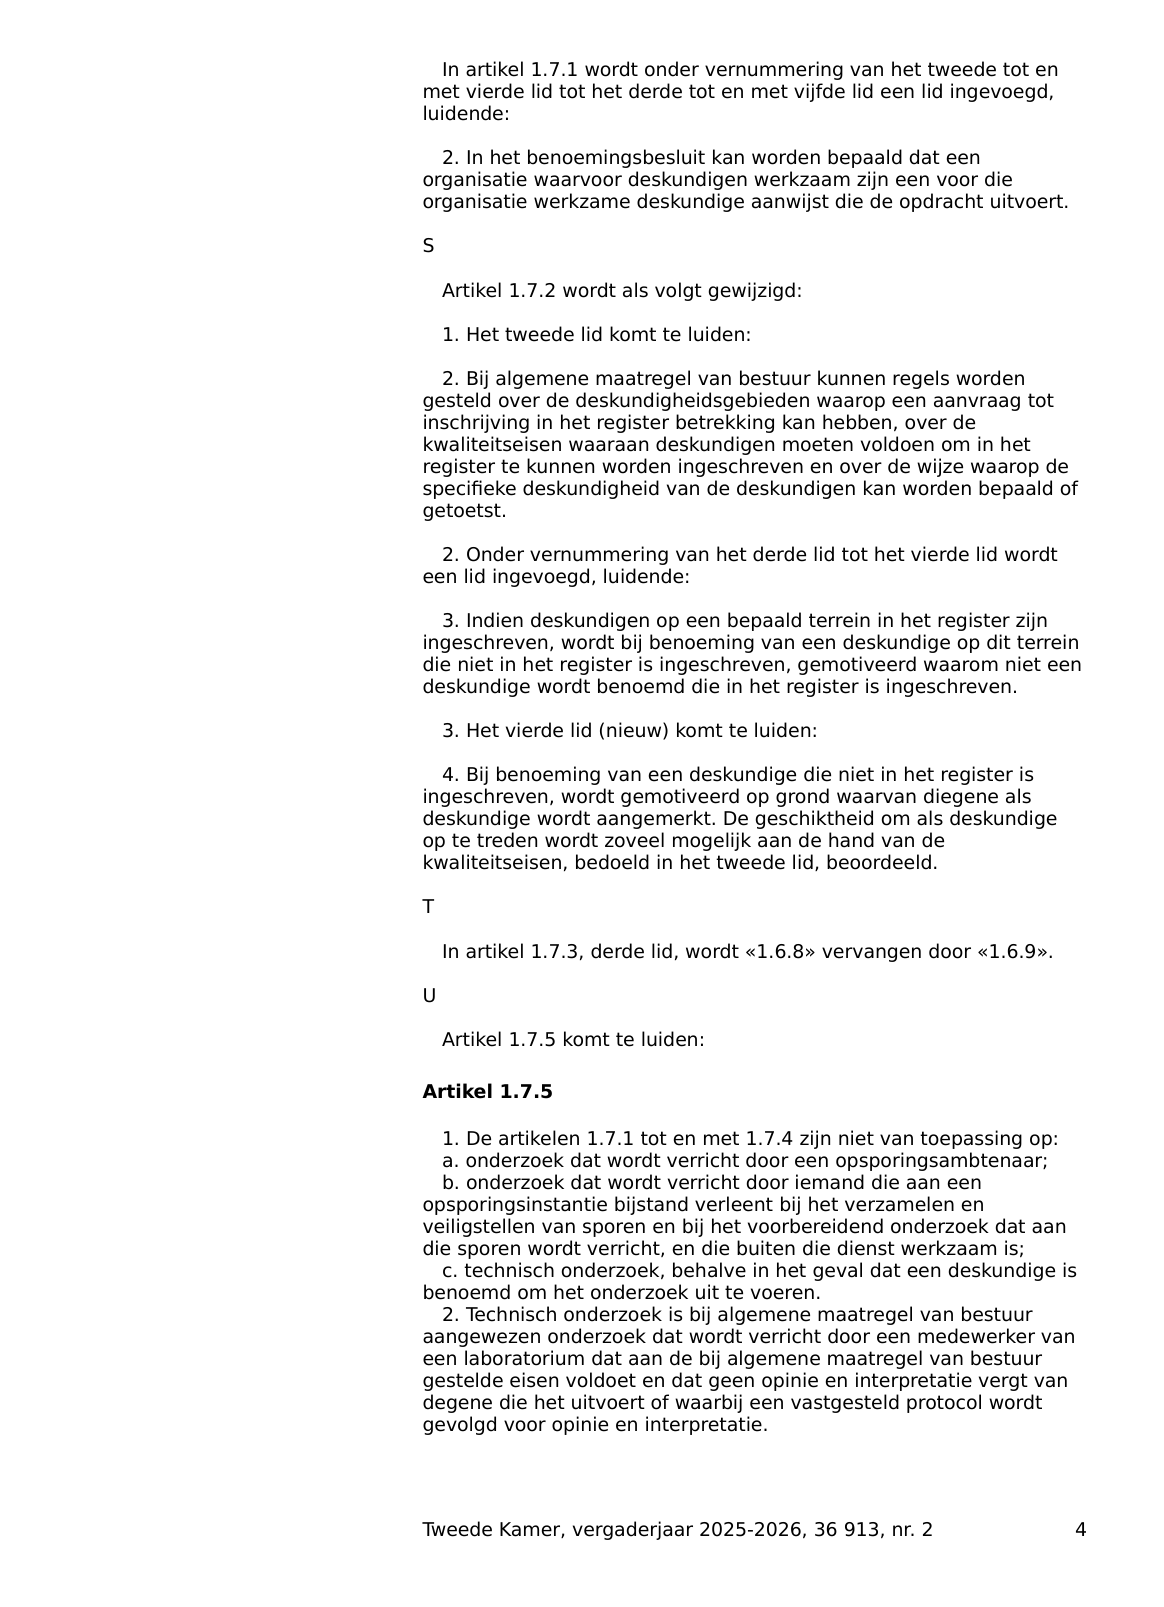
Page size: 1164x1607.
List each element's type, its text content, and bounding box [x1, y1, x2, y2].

text Artikel 1.7.2 wordt als volgt gewijzigd: [422, 279, 1087, 301]
text Artikel 1.7.5 komt te luiden: [422, 1029, 1087, 1051]
text In artikel 1.7.1 wordt onder vernummering van het tweede tot en met vierde lid tot het derde tot en met vijfde lid een lid ingevoegd, luidende: [422, 59, 1087, 125]
text S [422, 235, 1087, 257]
text In artikel 1.7.3, derde lid, wordt «1.6.8» vervangen door «1.6.9». [422, 941, 1087, 962]
text U [422, 985, 1087, 1007]
text 4. Bij benoeming van een deskundige die niet in het register is ingeschreven, wordt gemotiveerd op grond waarvan diegene als deskundige wordt aangemerkt. De geschiktheid om als deskundige op te treden wordt zoveel mogelijk aan de hand van de kwaliteitseisen, bedoeld in het tweede lid, beoordeeld. [422, 764, 1087, 874]
text c. technisch onderzoek, behalve in het geval dat een deskundige is benoemd om het onderzoek uit te voeren. [422, 1260, 1087, 1304]
subtitle Artikel 1.7.5 [422, 1081, 1087, 1103]
text 1. Het tweede lid komt te luiden: [422, 324, 1087, 346]
text b. onderzoek dat wordt verricht door iemand die aan een opsporingsinstantie bijstand verleent bij het verzamelen en veiligstellen van sporen en bij het voorbereidend onderzoek dat aan die sporen wordt verricht, en die buiten die dienst werkzaam is; [422, 1172, 1087, 1260]
text 3. Indien deskundigen op een bepaald terrein in het register zijn ingeschreven, wordt bij benoeming van een deskundige op dit terrein die niet in het register is ingeschreven, gemotiveerd waarom niet een deskundige wordt benoemd die in het register is ingeschreven. [422, 610, 1087, 698]
text a. onderzoek dat wordt verricht door een opsporingsambtenaar; [422, 1150, 1087, 1172]
text 1. De artikelen 1.7.1 tot en met 1.7.4 zijn niet van toepassing op: [422, 1128, 1087, 1150]
text 3. Het vierde lid (nieuw) komt te luiden: [422, 720, 1087, 742]
text 2. Technisch onderzoek is bij algemene maatregel van bestuur aangewezen onderzoek dat wordt verricht door een medewerker van een laboratorium dat aan de bij algemene maatregel van bestuur gestelde eisen voldoet en dat geen opinie en interpretatie vergt van degene die het uitvoert of waarbij een vastgesteld protocol wordt gevolgd voor opinie en interpretatie. [422, 1304, 1087, 1436]
text T [422, 896, 1087, 918]
text 2. Onder vernummering van het derde lid tot het vierde lid wordt een lid ingevoegd, luidende: [422, 544, 1087, 588]
text 2. In het benoemingsbesluit kan worden bepaald dat een organisatie waarvoor deskundigen werkzaam zijn een voor die organisatie werkzame deskundige aanwijst die de opdracht uitvoert. [422, 147, 1087, 213]
text 2. Bij algemene maatregel van bestuur kunnen regels worden gesteld over de deskundigheidsgebieden waarop een aanvraag tot inschrijving in het register betrekking kan hebben, over de kwaliteitseisen waaraan deskundigen moeten voldoen om in het register te kunnen worden ingeschreven en over de wijze waarop de specifieke deskundigheid van de deskundigen kan worden bepaald of getoetst. [422, 368, 1087, 522]
